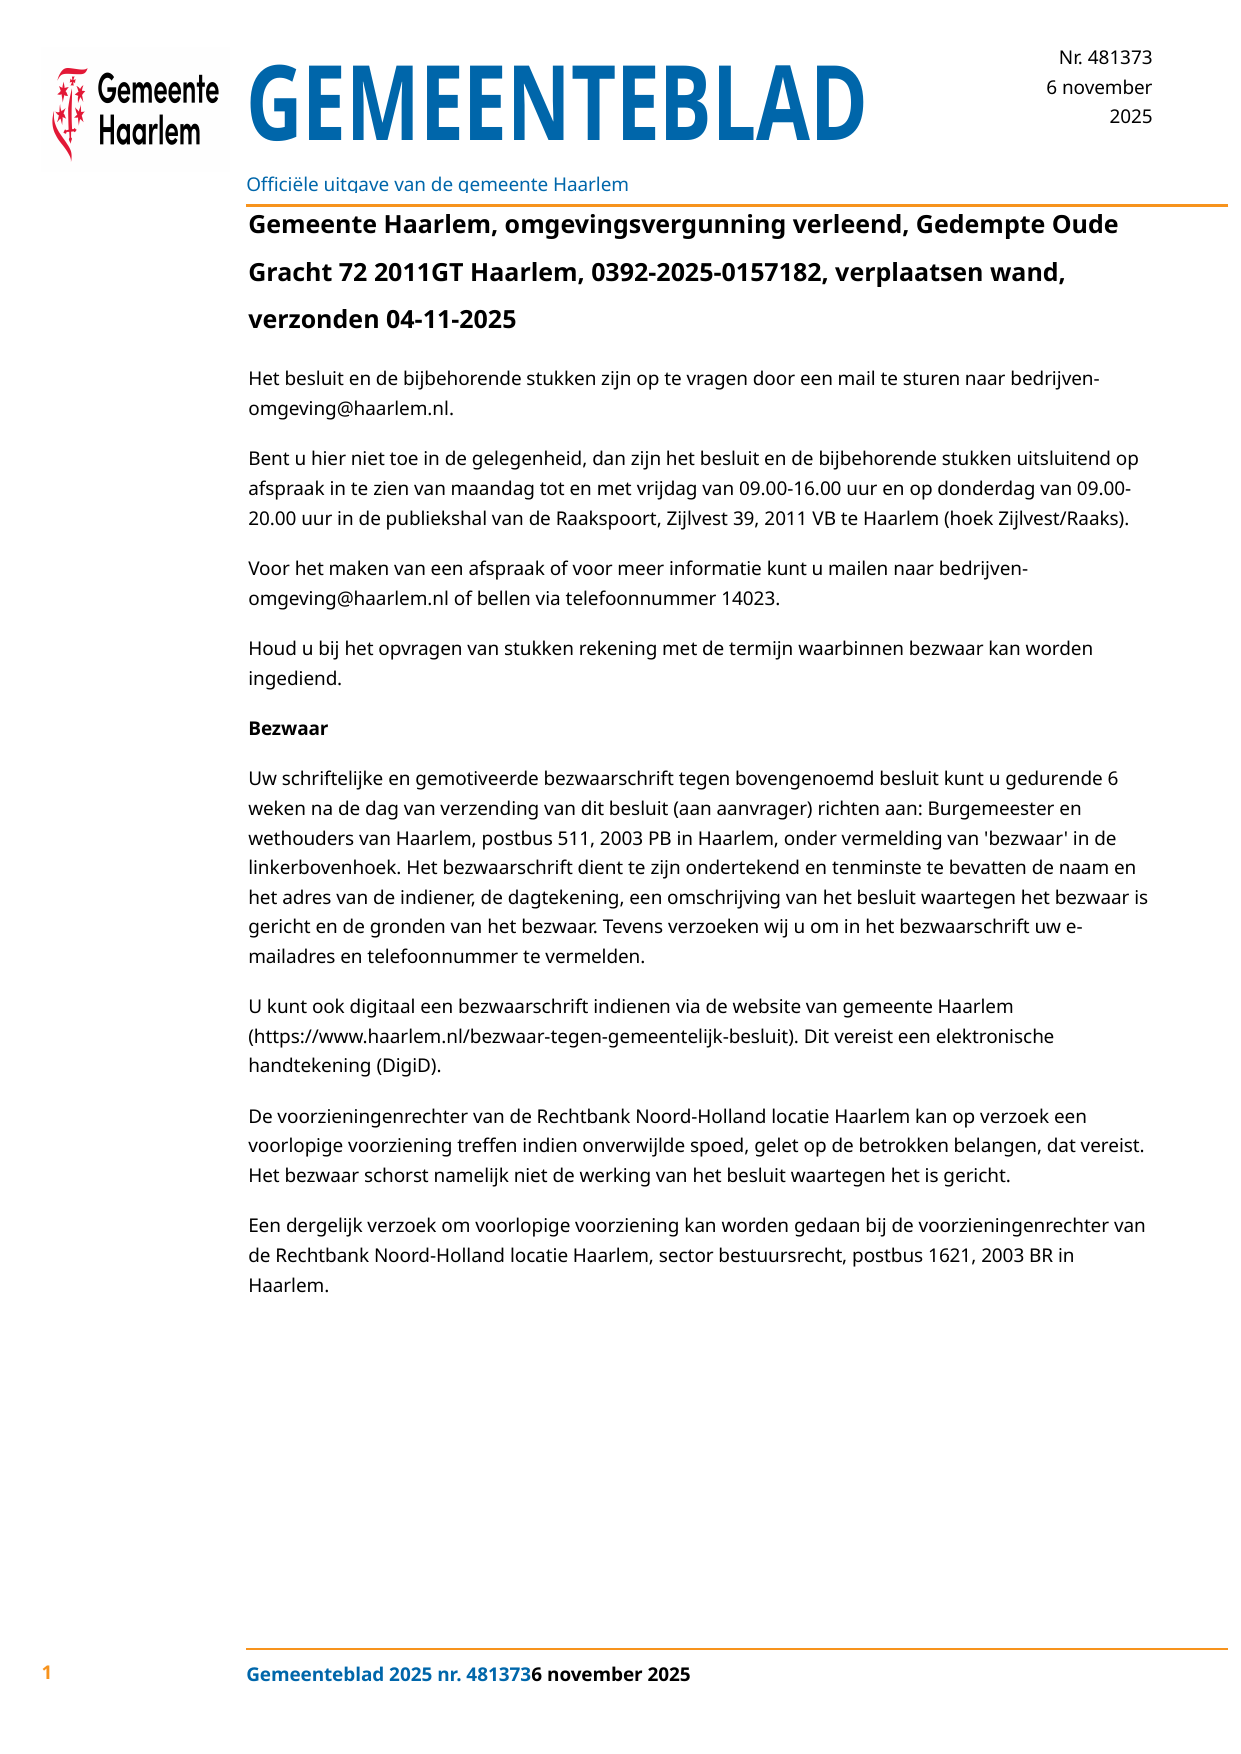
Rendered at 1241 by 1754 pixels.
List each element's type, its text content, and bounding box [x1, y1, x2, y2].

text Uw schriftelijke en gemotiveerde bezwaarschrift tegen bovengenoemd besluit kunt u gedurende 6 weken na de dag van verzending van dit besluit (aan aanvrager) richten aan: Burgemeester en wethouders van Haarlem, postbus 511, 2003 PB in Haarlem, onder vermelding van 'bezwaar' in de linkerbovenhoek. Het bezwaarschrift dient te zijn ondertekend en tenminste te bevatten de naam en het adres van de indiener, de dagtekening, een omschrijving van het besluit waartegen het bezwaar is gericht en de gronden van het bezwaar. Tevens verzoeken wij u om in het bezwaarschrift uw e-mailadres en telefoonnummer te vermelden. [248, 766, 1152, 969]
text Bezwaar [248, 715, 1152, 741]
text Bent u hier niet toe in de gelegenheid, dan zijn het besluit en de bijbehorende stukken uitsluitend op afspraak in te zien van maandag tot en met vrijdag van 09.00-16.00 uur en op donderdag van 09.00-20.00 uur in de publiekshal van de Raakspoort, Zijlvest 39, 2011 VB te Haarlem (hoek Zijlvest/Raaks). [248, 446, 1152, 530]
text Houd u bij het opvragen van stukken rekening met de termijn waarbinnen bezwaar kan worden ingediend. [248, 635, 1152, 690]
text De voorzieningenrechter van de Rechtbank Noord-Holland locatie Haarlem kan op verzoek een voorlopige voorziening treffen indien onverwijlde spoed, gelet op de betrokken belangen, dat vereist. Het bezwaar schorst namelijk niet de werking van het besluit waartegen het is gericht. [248, 1103, 1152, 1188]
text U kunt ook digitaal een bezwaarschrift indienen via de website van gemeente Haarlem (https://www.haarlem.nl/bezwaar-tegen-gemeentelijk-besluit). Dit vereist een elektronische handtekening (DigiD). [248, 993, 1152, 1078]
text Gemeente Haarlem, omgevingsvergunning verleend, Gedempte Oude Gracht 72 2011GT Haarlem, 0392-2025-0157182, verplaatsen wand, verzonden 04-11-2025 [248, 207, 1152, 336]
text Het besluit en de bijbehorende stukken zijn op te vragen door een mail te sturen naar bedrijven-omgeving@haarlem.nl. [248, 366, 1152, 421]
picture [41, 47, 231, 172]
text Een dergelijk verzoek om voorlopige voorziening kan worden gedaan bij de voorzieningenrechter van de Rechtbank Noord-Holland locatie Haarlem, sector bestuursrecht, postbus 1621, 2003 BR in Haarlem. [248, 1213, 1152, 1297]
text Voor het maken van een afspraak of voor meer informatie kunt u mailen naar bedrijven-omgeving@haarlem.nl of bellen via telefoonnummer 14023. [248, 555, 1152, 610]
